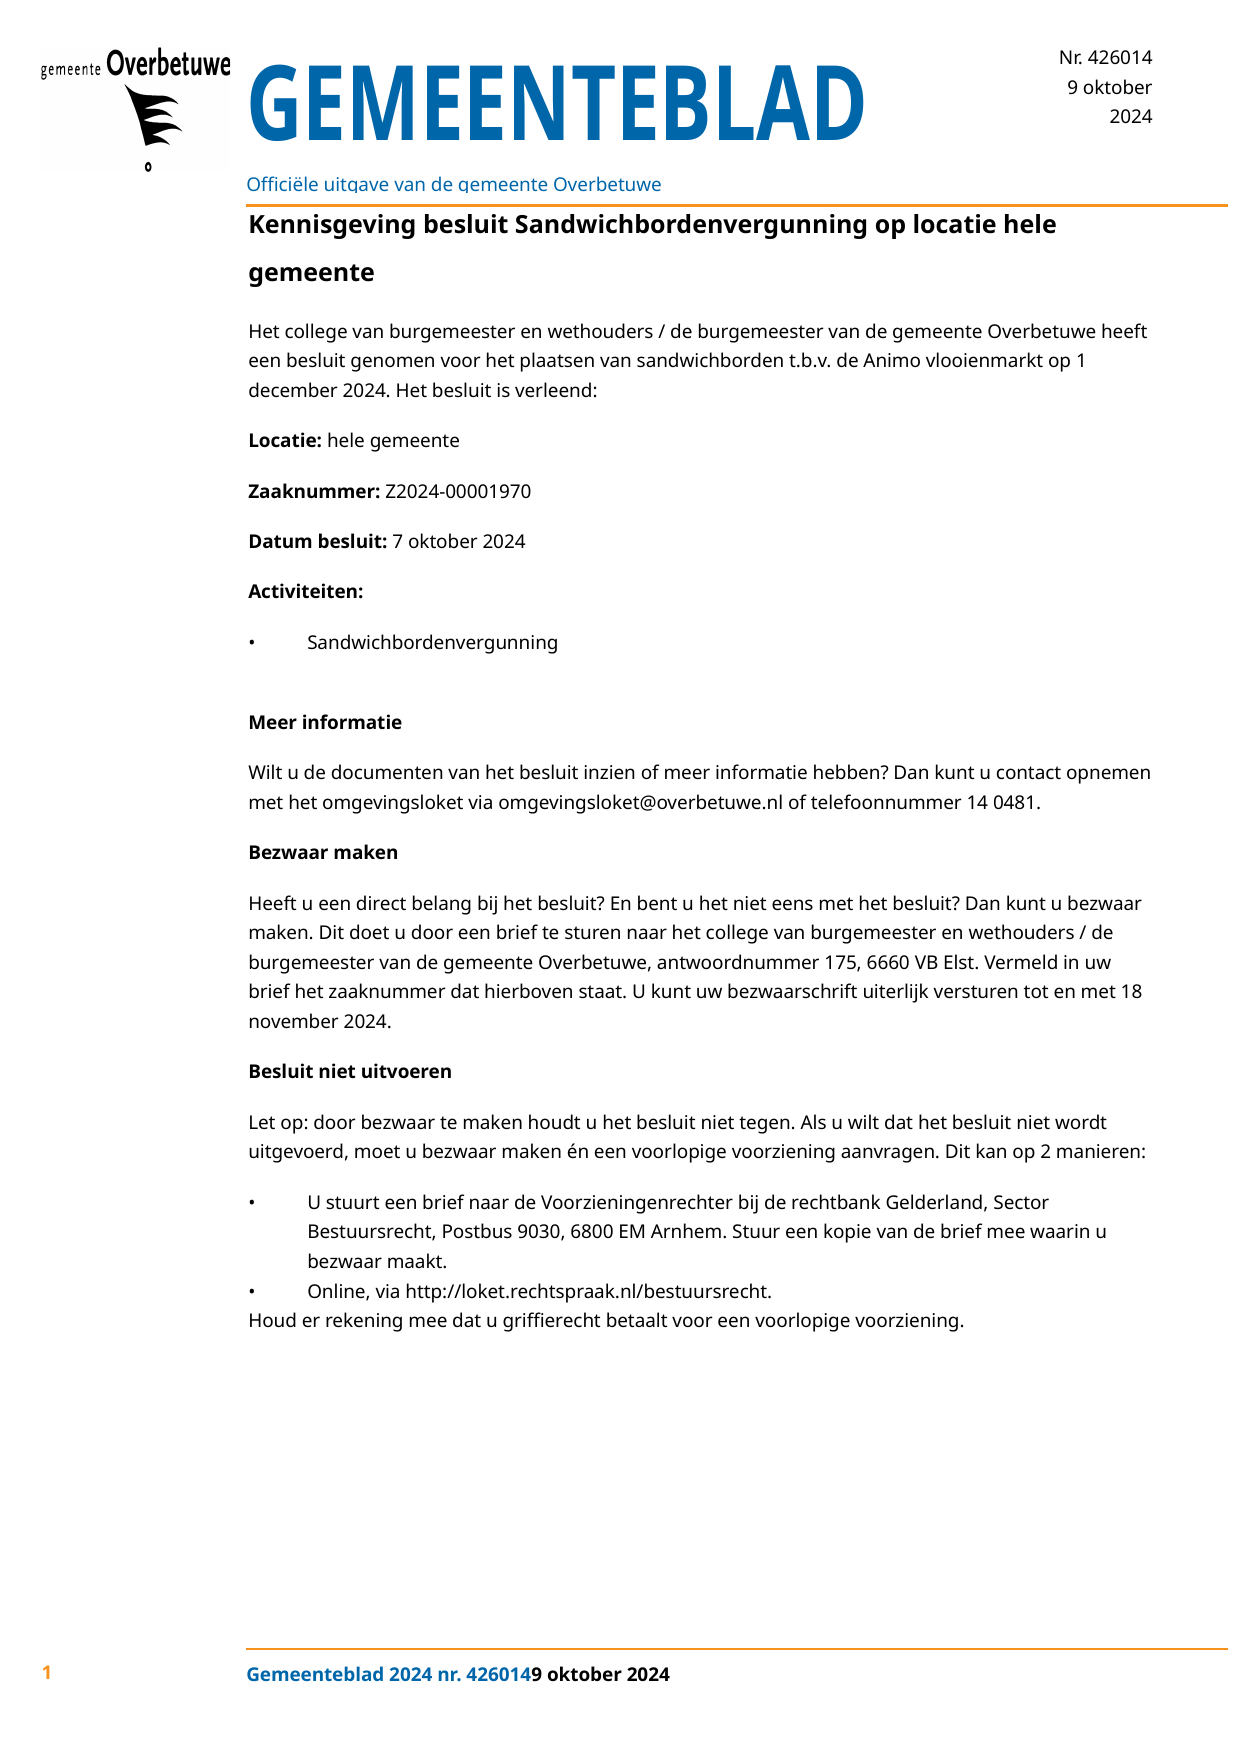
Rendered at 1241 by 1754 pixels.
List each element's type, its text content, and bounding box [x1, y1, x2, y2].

text Locatie: hele gemeente [248, 427, 1152, 453]
text Let op: door bezwaar te maken houdt u het besluit niet tegen. Als u wilt dat het besluit niet wordt uitgevoerd, moet u bezwaar maken én een voorlopige voorziening aanvragen. Dit kan op 2 manieren: [248, 1109, 1152, 1164]
text Meer informatie [248, 709, 1152, 735]
list U stuurt een brief naar de Voorzieningenrechter bij de rechtbank Gelderland, Sector Bestuursrecht, Postbus 9030, 6800 EM Arnhem. Stuur een kopie van de brief mee waarin u bezwaar maakt. [248, 1189, 1152, 1274]
list Online, via http://loket.rechtspraak.nl/bestuursrecht. [248, 1278, 1152, 1304]
text Heeft u een direct belang bij het besluit? En bent u het niet eens met het besluit? Dan kunt u bezwaar maken. Dit doet u door een brief te sturen naar het college van burgemeester en wethouders / de burgemeester van de gemeente Overbetuwe, antwoordnummer 175, 6660 VB Elst. Vermeld in uw brief het zaaknummer dat hierboven staat. U kunt uw bezwaarschrift uiterlijk versturen tot en met 18 november 2024. [248, 890, 1152, 1034]
text Activiteiten: [248, 579, 1152, 604]
text Wilt u de documenten van het besluit inzien of meer informatie hebben? Dan kunt u contact opnemen met het omgevingsloket via omgevingsloket@overbetuwe.nl of telefoonnummer 14 0481. [248, 759, 1152, 815]
text Houd er rekening mee dat u griffierecht betaalt voor een voorlopige voorziening. [248, 1307, 1152, 1333]
text Kennisgeving besluit Sandwichbordenvergunning op locatie hele gemeente [248, 207, 1152, 288]
text Datum besluit: 7 oktober 2024 [248, 528, 1152, 554]
text Het college van burgemeester en wethouders / de burgemeester van de gemeente Overbetuwe heeft een besluit genomen voor het plaatsen van sandwichborden t.b.v. de Animo vlooienmarkt op 1 december 2024. Het besluit is verleend: [248, 318, 1152, 403]
picture [41, 47, 231, 172]
text Bezwaar maken [248, 839, 1152, 865]
list Sandwichbordenvergunning [248, 629, 1152, 655]
text Zaaknummer: Z2024-00001970 [248, 478, 1152, 504]
text Besluit niet uitvoeren [248, 1059, 1152, 1084]
